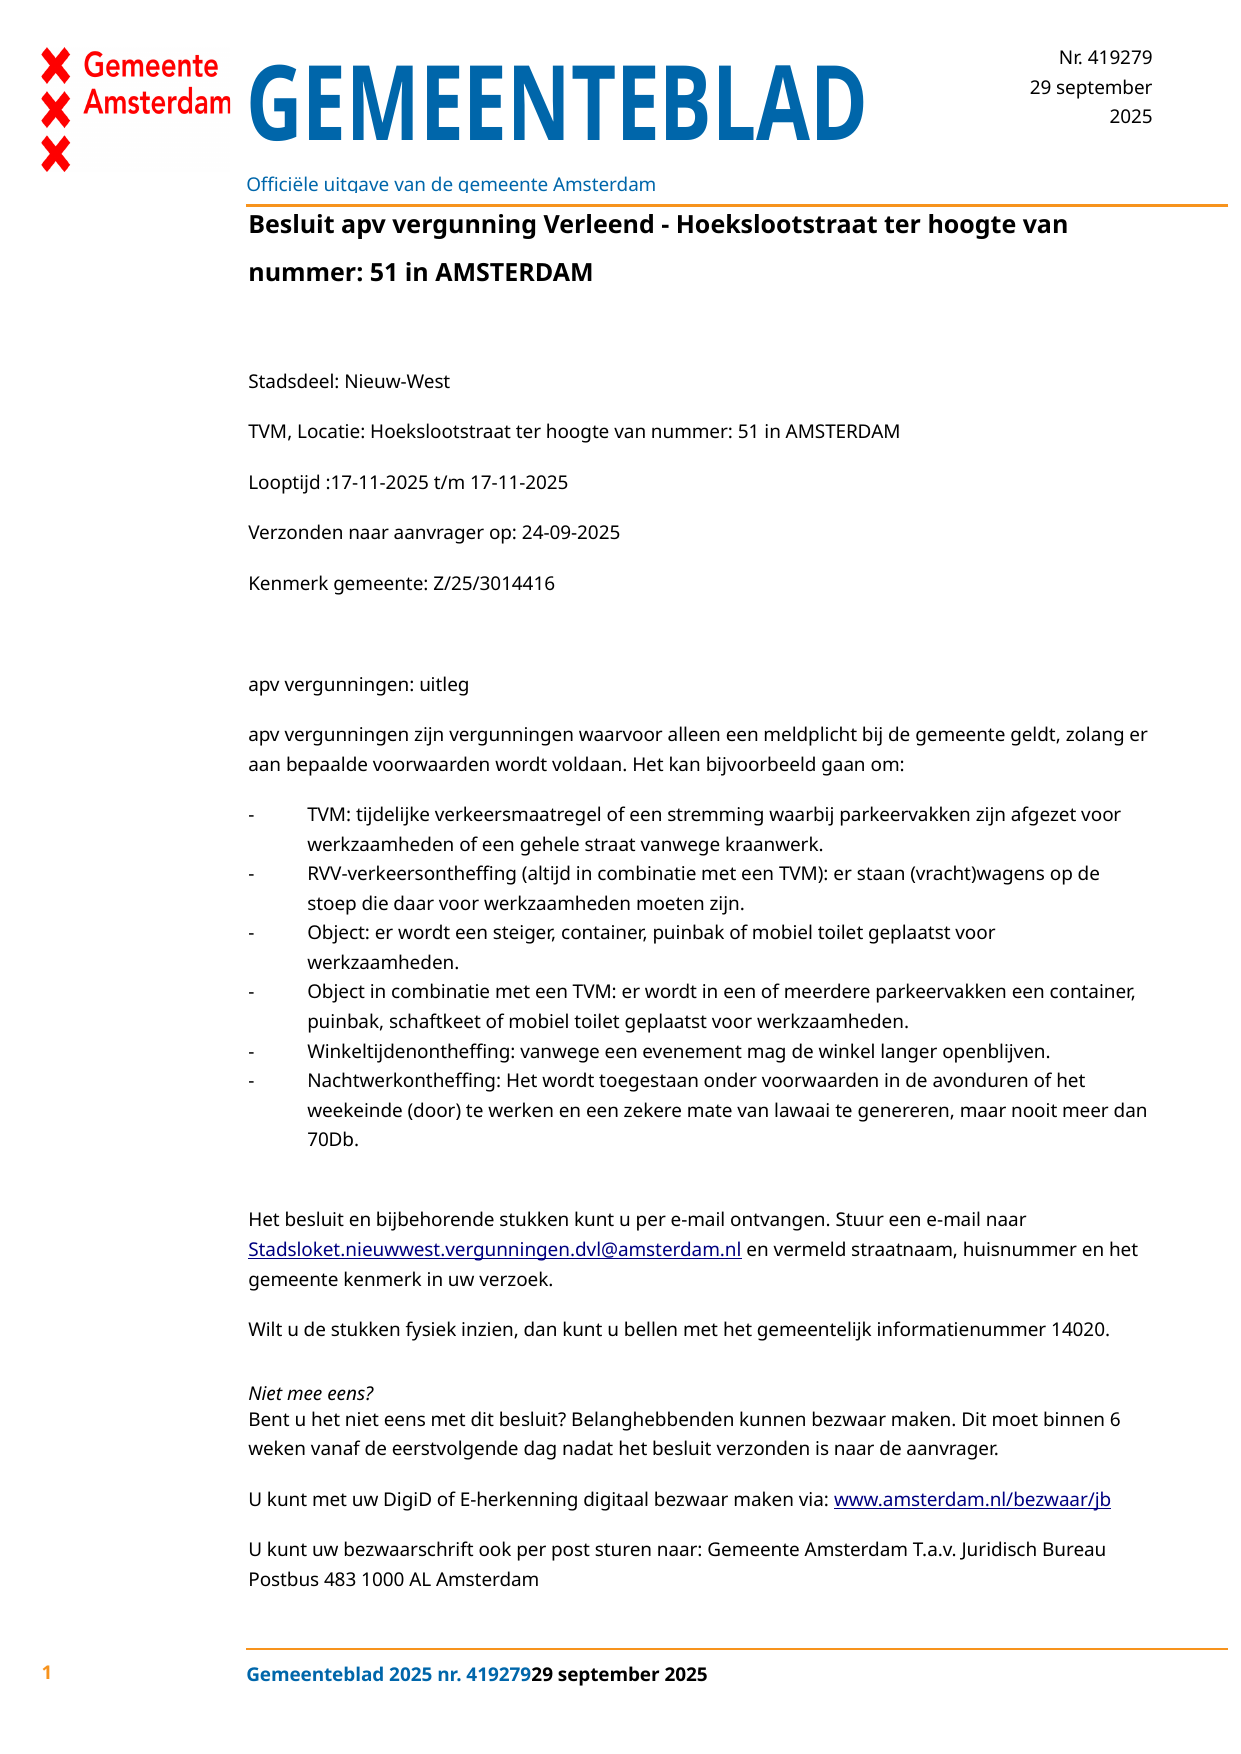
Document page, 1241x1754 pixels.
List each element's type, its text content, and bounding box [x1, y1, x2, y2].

list RVV-verkeersontheffing (altijd in combinatie met een TVM): er staan (vracht)wagens op de stoep die daar voor werkzaamheden moeten zijn. [248, 860, 1152, 916]
list Object: er wordt een steiger, container, puinbak of mobiel toilet geplaatst voor werkzaamheden. [248, 919, 1152, 975]
list Nachtwerkontheffing: Het wordt toegestaan onder voorwaarden in de avonduren of het weekeinde (door) te werken en een zekere mate van lawaai te genereren, maar nooit meer dan 70Db. [248, 1067, 1152, 1152]
list Winkeltijdenontheffing: vanwege een evenement mag de winkel langer openblijven. [248, 1038, 1152, 1064]
list TVM: tijdelijke verkeersmaatregel of een stremming waarbij parkeervakken zijn afgezet voor werkzaamheden of een gehele straat vanwege kraanwerk. [248, 801, 1152, 857]
text Het besluit en bijbehorende stukken kunt u per e-mail ontvangen. Stuur een e-mail naar Stadsloket.nieuwwest.vergunningen.dvl@amsterdam.nl en vermeld straatnaam, huisnummer en het gemeente kenmerk in uw verzoek. [248, 1207, 1152, 1292]
text Kenmerk gemeente: Z/25/3014416 [248, 570, 1152, 596]
text TVM, Locatie: Hoekslootstraat ter hoogte van nummer: 51 in AMSTERDAM [248, 419, 1152, 444]
text Wilt u de stukken fysiek inzien, dan kunt u bellen met het gemeentelijk informatienummer 14020. [248, 1316, 1152, 1342]
text U kunt met uw DigiD of E-herkenning digitaal bezwaar maken via: www.amsterdam.nl/bezwaar/jb [248, 1486, 1152, 1512]
text Stadsdeel: Nieuw-West [248, 368, 1152, 394]
text apv vergunningen: uitleg [248, 671, 1152, 697]
list Object in combinatie met een TVM: er wordt in een of meerdere parkeervakken een container, puinbak, schaftkeet of mobiel toilet geplaatst voor werkzaamheden. [248, 979, 1152, 1034]
text Besluit apv vergunning Verleend - Hoekslootstraat ter hoogte van nummer: 51 in AMSTERDAM [248, 207, 1152, 288]
picture [41, 47, 231, 172]
text Verzonden naar aanvrager op: 24-09-2025 [248, 519, 1152, 545]
text apv vergunningen zijn vergunningen waarvoor alleen een meldplicht bij de gemeente geldt, zolang er aan bepaalde voorwaarden wordt voldaan. Het kan bijvoorbeeld gaan om: [248, 721, 1152, 777]
text Niet mee eens? [248, 1380, 1152, 1406]
text U kunt uw bezwaarschrift ook per post sturen naar: Gemeente Amsterdam T.a.v. Juridisch Bureau Postbus 483 1000 AL Amsterdam [248, 1536, 1152, 1592]
text Looptijd :17-11-2025 t/m 17-11-2025 [248, 469, 1152, 495]
text Bent u het niet eens met dit besluit? Belanghebbenden kunnen bezwaar maken. Dit moet binnen 6 weken vanaf de eerstvolgende dag nadat het besluit verzonden is naar de aanvrager. [248, 1406, 1152, 1461]
